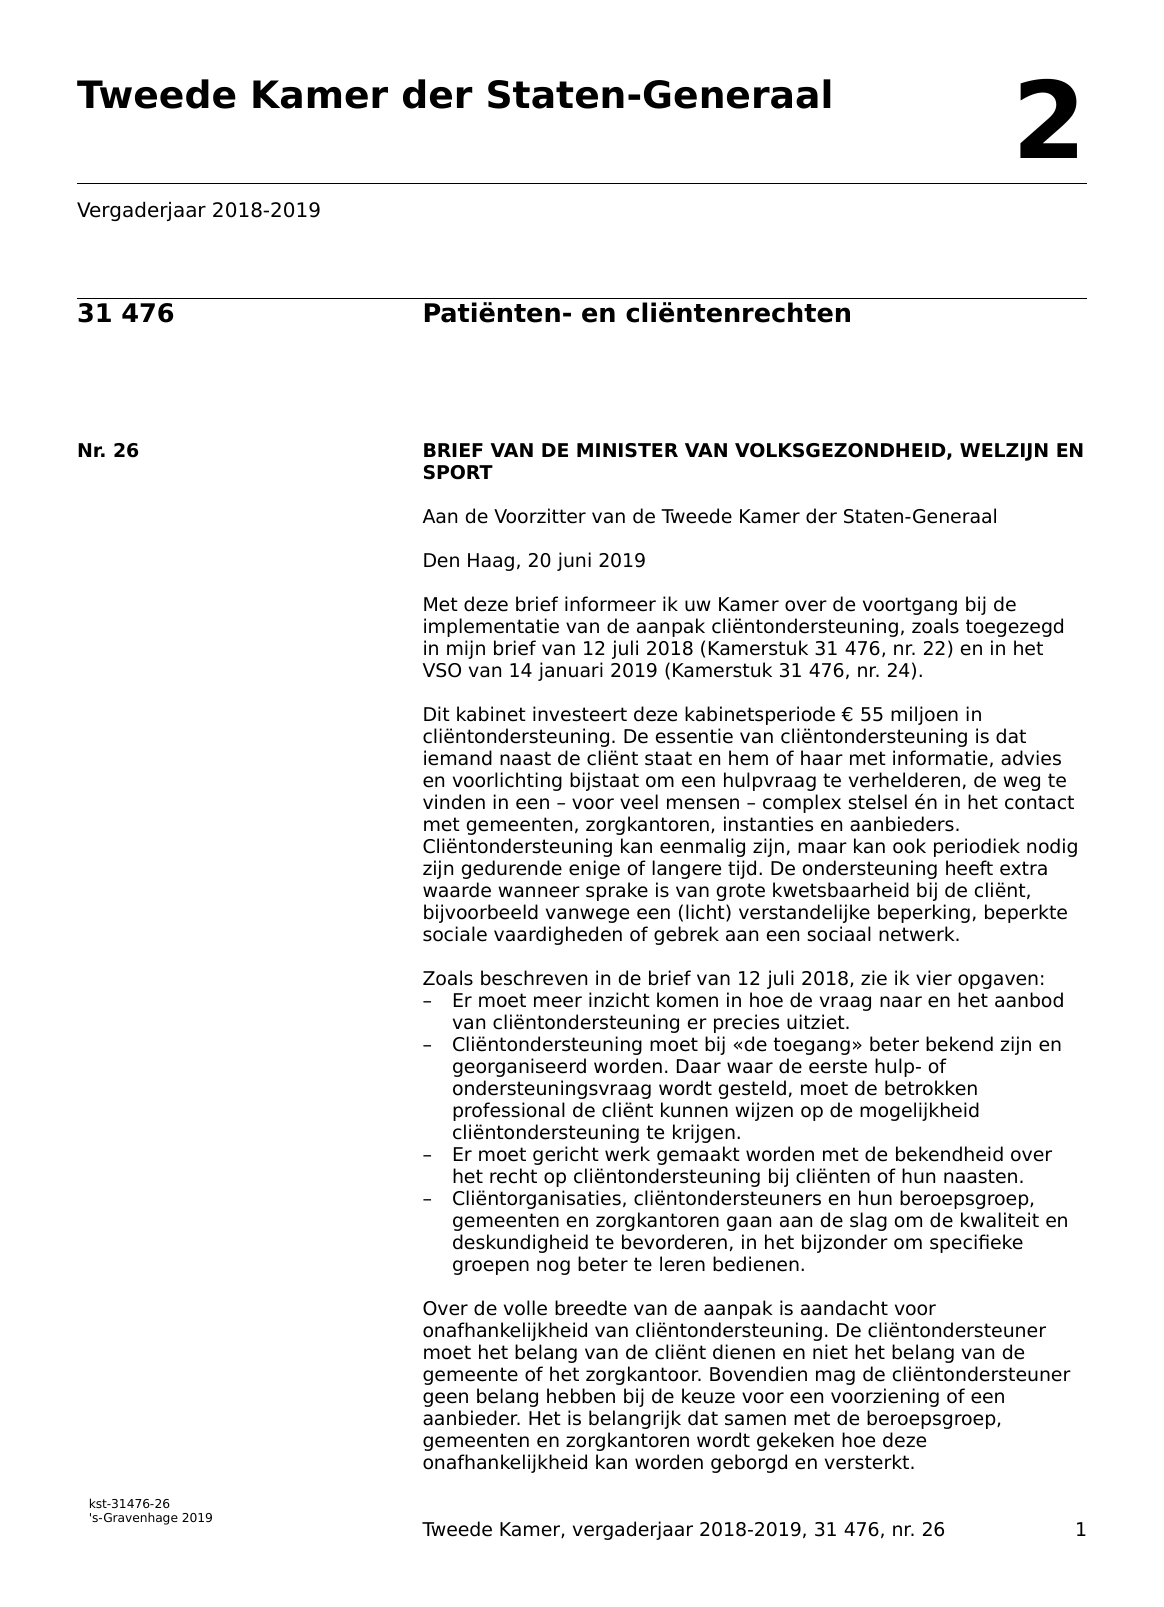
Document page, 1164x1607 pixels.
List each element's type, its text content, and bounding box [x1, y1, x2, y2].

text – Er moet gericht werk gemaakt worden met de bekendheid over het recht op cliëntondersteuning bij cliënten of hun naasten. [422, 1144, 1087, 1188]
text – Er moet meer inzicht komen in hoe de vraag naar en het aanbod van cliëntondersteuning er precies uitziet. [422, 990, 1087, 1034]
text Met deze brief informeer ik uw Kamer over de voortgang bij de implementatie van de aanpak cliëntondersteuning, zoals toegezegd in mijn brief van 12 juli 2018 (Kamerstuk 31 476, nr. 22) en in het VSO van 14 januari 2019 (Kamerstuk 31 476, nr. 24). [422, 594, 1087, 682]
text Aan de Voorzitter van de Tweede Kamer der Staten-Generaal [422, 506, 1087, 528]
text kst-31476-26 [88, 1497, 323, 1511]
table_cell Vergaderjaar 2018-2019 [77, 184, 1087, 298]
subtitle Nr. 26 BRIEF VAN DE MINISTER VAN VOLKSGEZONDHEID, WELZIJN EN SPORT [77, 440, 1087, 484]
text 's-Gravenhage 2019 [88, 1511, 323, 1525]
text Dit kabinet investeert deze kabinetsperiode € 55 miljoen in cliëntondersteuning. De essentie van cliëntondersteuning is dat iemand naast de cliënt staat en hem of haar met informatie, advies en voorlichting bijstaat om een hulpvraag te verhelderen, de weg te vinden in een – voor veel mensen – complex stelsel én in het contact met gemeenten, zorgkantoren, instanties en aanbieders. Cliëntondersteuning kan eenmalig zijn, maar kan ook periodiek nodig zijn gedurende enige of langere tijd. De ondersteuning heeft extra waarde wanneer sprake is van grote kwetsbaarheid bij de cliënt, bijvoorbeeld vanwege een (licht) verstandelijke beperking, beperkte sociale vaardigheden of gebrek aan een sociaal netwerk. [422, 704, 1087, 946]
text – Cliëntorganisaties, cliëntondersteuners en hun beroepsgroep, gemeenten en zorgkantoren gaan aan de slag om de kwaliteit en deskundigheid te bevorderen, in het bijzonder om specifieke groepen nog beter te leren bedienen. [422, 1188, 1087, 1276]
text Zoals beschreven in de brief van 12 juli 2018, zie ik vier opgaven: [422, 968, 1087, 990]
text Den Haag, 20 juni 2019 [422, 550, 1087, 572]
table_header Tweede Kamer der Staten-Generaal [77, 59, 886, 183]
text Over de volle breedte van de aanpak is aandacht voor onafhankelijkheid van cliëntondersteuning. De cliëntondersteuner moet het belang van de cliënt dienen en niet het belang van de gemeente of het zorgkantoor. Bovendien mag de cliëntondersteuner geen belang hebben bij de keuze voor een voorziening of een aanbieder. Het is belangrijk dat samen met de beroepsgroep, gemeenten en zorgkantoren wordt gekeken hoe deze onafhankelijkheid kan worden geborgd en versterkt. [422, 1298, 1087, 1474]
subtitle 31 476 Patiënten- en cliëntenrechten [77, 299, 1087, 329]
text – Cliëntondersteuning moet bij «de toegang» beter bekend zijn en georganiseerd worden. Daar waar de eerste hulp- of ondersteuningsvraag wordt gesteld, moet de betrokken professional de cliënt kunnen wijzen op de mogelijkheid cliëntondersteuning te krijgen. [422, 1034, 1087, 1144]
table_header 2 [886, 59, 1087, 183]
